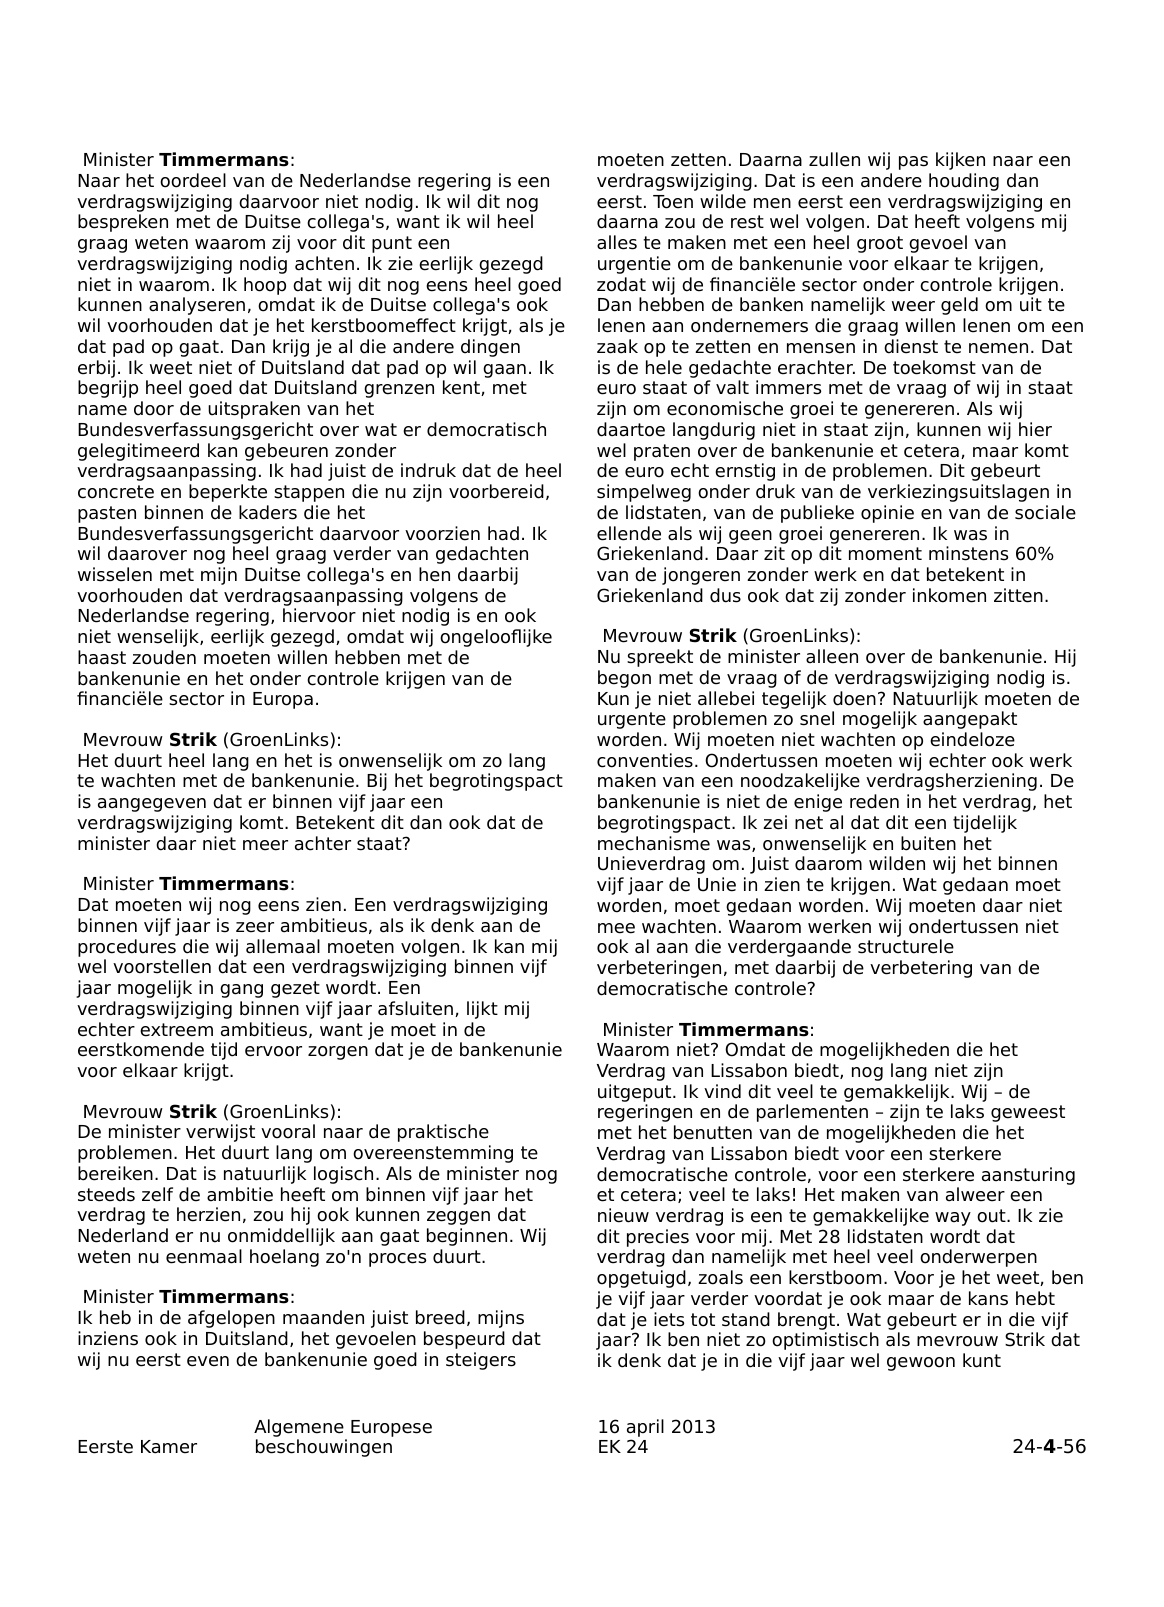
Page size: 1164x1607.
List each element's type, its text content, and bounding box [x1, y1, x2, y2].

text Waarom niet? Omdat de mogelijkheden die het Verdrag van Lissabon biedt, nog lang niet zijn uitgeput. Ik vind dit veel te gemakkelijk. Wij – de regeringen en de parlementen – zijn te laks geweest met het benutten van de mogelijkheden die het Verdrag van Lissabon biedt voor een sterkere democratische controle, voor een sterkere aansturing et cetera; veel te laks! Het maken van alweer een nieuw verdrag is een te gemakkelijke way out. Ik zie dit precies voor mij. Met 28 lidstaten wordt dat verdrag dan namelijk met heel veel onderwerpen opgetuigd, zoals een kerstboom. Voor je het weet, ben je vijf jaar verder voordat je ook maar de kans hebt dat je iets tot stand brengt. Wat gebeurt er in die vijf jaar? Ik ben niet zo optimistisch als mevrouw Strik dat ik denk dat je in die vijf jaar wel gewoon kunt [596, 1040, 1087, 1372]
text De minister verwijst vooral naar de praktische problemen. Het duurt lang om overeenstemming te bereiken. Dat is natuurlijk logisch. Als de minister nog steeds zelf de ambitie heeft om binnen vijf jaar het verdrag te herzien, zou hij ook kunnen zeggen dat Nederland er nu onmiddellijk aan gaat beginnen. Wij weten nu eenmaal hoelang zo'n proces duurt. [77, 1122, 567, 1267]
text Het duurt heel lang en het is onwenselijk om zo lang te wachten met de bankenunie. Bij het begrotingspact is aangegeven dat er binnen vijf jaar een verdragswijziging komt. Betekent dit dan ook dat de minister daar niet meer achter staat? [77, 751, 567, 854]
text Minister Timmermans: [596, 1019, 1087, 1040]
text Dat moeten wij nog eens zien. Een verdragswijziging binnen vijf jaar is zeer ambitieus, als ik denk aan de procedures die wij allemaal moeten volgen. Ik kan mij wel voorstellen dat een verdragswijziging binnen vijf jaar mogelijk in gang gezet wordt. Een verdragswijziging binnen vijf jaar afsluiten, lijkt mij echter extreem ambitieus, want je moet in de eerstkomende tijd ervoor zorgen dat je de bankenunie voor elkaar krijgt. [77, 895, 567, 1082]
text Ik heb in de afgelopen maanden juist breed, mijns inziens ook in Duitsland, het gevoelen bespeurd dat wij nu eerst even de bankenunie goed in steigers [77, 1308, 567, 1370]
text Mevrouw Strik (GroenLinks): [77, 730, 567, 751]
text Minister Timmermans: [77, 1287, 567, 1308]
text Naar het oordeel van de Nederlandse regering is een verdragswijziging daarvoor niet nodig. Ik wil dit nog bespreken met de Duitse collega's, want ik wil heel graag weten waarom zij voor dit punt een verdragswijziging nodig achten. Ik zie eerlijk gezegd niet in waarom. Ik hoop dat wij dit nog eens heel goed kunnen analyseren, omdat ik de Duitse collega's ook wil voorhouden dat je het kerstboomeffect krijgt, als je dat pad op gaat. Dan krijg je al die andere dingen erbij. Ik weet niet of Duitsland dat pad op wil gaan. Ik begrijp heel goed dat Duitsland grenzen kent, met name door de uitspraken van het Bundesverfassungsgericht over wat er democratisch gelegitimeerd kan gebeuren zonder verdragsaanpassing. Ik had juist de indruk dat de heel concrete en beperkte stappen die nu zijn voorbereid, pasten binnen de kaders die het Bundesverfassungsgericht daarvoor voorzien had. Ik wil daarover nog heel graag verder van gedachten wisselen met mijn Duitse collega's en hen daarbij voorhouden dat verdragsaanpassing volgens de Nederlandse regering, hiervoor niet nodig is en ook niet wenselijk, eerlijk gezegd, omdat wij ongelooflijke haast zouden moeten willen hebben met de bankenunie en het onder controle krijgen van de financiële sector in Europa. [77, 171, 567, 710]
text moeten zetten. Daarna zullen wij pas kijken naar een verdragswijziging. Dat is een andere houding dan eerst. Toen wilde men eerst een verdragswijziging en daarna zou de rest wel volgen. Dat heeft volgens mij alles te maken met een heel groot gevoel van urgentie om de bankenunie voor elkaar te krijgen, zodat wij de financiële sector onder controle krijgen. Dan hebben de banken namelijk weer geld om uit te lenen aan ondernemers die graag willen lenen om een zaak op te zetten en mensen in dienst te nemen. Dat is de hele gedachte erachter. De toekomst van de euro staat of valt immers met de vraag of wij in staat zijn om economische groei te genereren. Als wij daartoe langdurig niet in staat zijn, kunnen wij hier wel praten over de bankenunie et cetera, maar komt de euro echt ernstig in de problemen. Dit gebeurt simpelweg onder druk van de verkiezingsuitslagen in de lidstaten, van de publieke opinie en van de sociale ellende als wij geen groei genereren. Ik was in Griekenland. Daar zit op dit moment minstens 60% van de jongeren zonder werk en dat betekent in Griekenland dus ook dat zij zonder inkomen zitten. [596, 150, 1087, 606]
text Mevrouw Strik (GroenLinks): [77, 1102, 567, 1122]
text Minister Timmermans: [77, 874, 567, 895]
text Mevrouw Strik (GroenLinks): [596, 626, 1087, 647]
text Minister Timmermans: [77, 150, 567, 171]
text Nu spreekt de minister alleen over de bankenunie. Hij begon met de vraag of de verdragswijziging nodig is. Kun je niet allebei tegelijk doen? Natuurlijk moeten de urgente problemen zo snel mogelijk aangepakt worden. Wij moeten niet wachten op eindeloze conventies. Ondertussen moeten wij echter ook werk maken van een noodzakelijke verdragsherziening. De bankenunie is niet de enige reden in het verdrag, het begrotingspact. Ik zei net al dat dit een tijdelijk mechanisme was, onwenselijk en buiten het Unieverdrag om. Juist daarom wilden wij het binnen vijf jaar de Unie in zien te krijgen. Wat gedaan moet worden, moet gedaan worden. Wij moeten daar niet mee wachten. Waarom werken wij ondertussen niet ook al aan die verdergaande structurele verbeteringen, met daarbij de verbetering van de democratische controle? [596, 647, 1087, 999]
